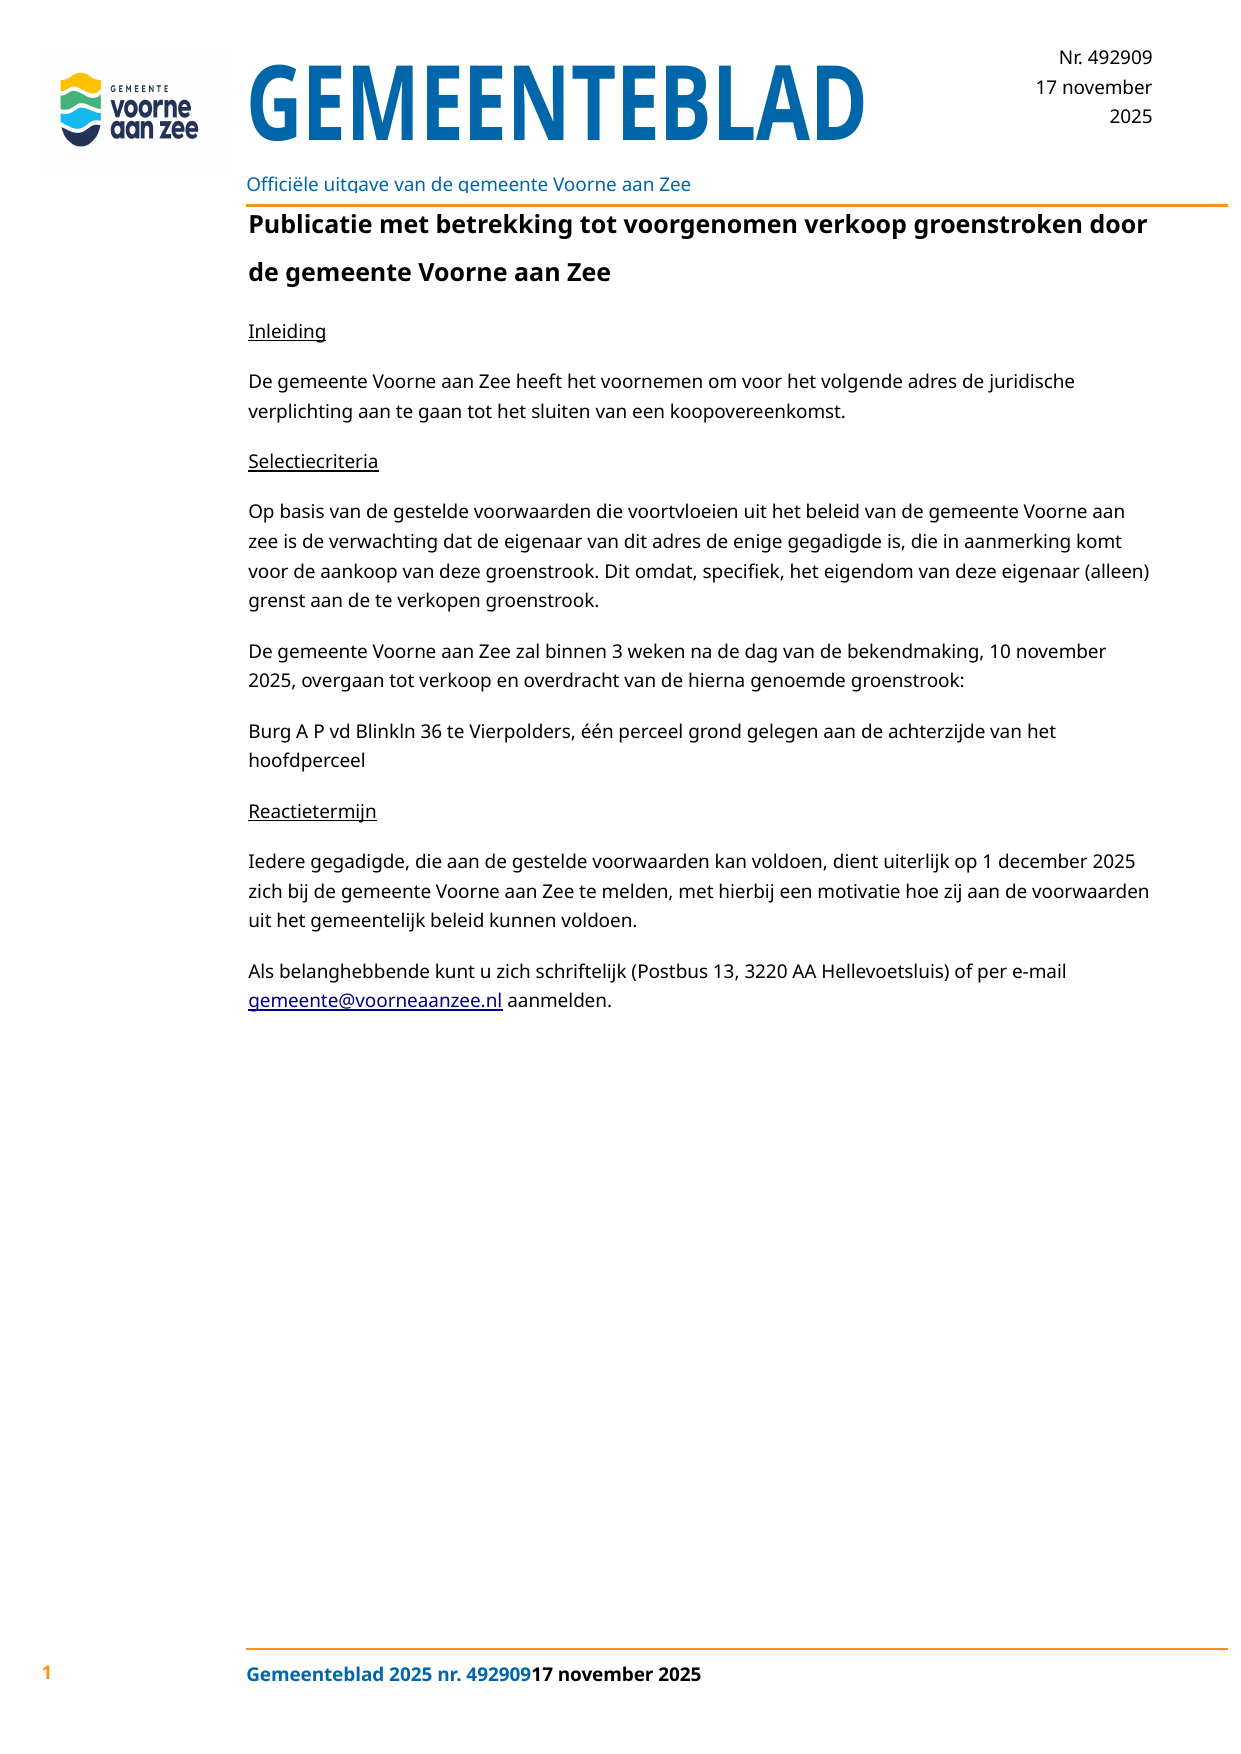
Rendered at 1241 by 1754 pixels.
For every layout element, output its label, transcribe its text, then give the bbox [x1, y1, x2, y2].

text Op basis van de gestelde voorwaarden die voortvloeien uit het beleid van de gemeente Voorne aan zee is de verwachting dat de eigenaar van dit adres de enige gegadigde is, die in aanmerking komt voor de aankoop van deze groenstrook. Dit omdat, specifiek, het eigendom van deze eigenaar (alleen) grenst aan de te verkopen groenstrook. [248, 499, 1152, 613]
text Inleiding [248, 318, 1152, 344]
text Reactietermijn [248, 798, 1152, 824]
text De gemeente Voorne aan Zee zal binnen 3 weken na de dag van de bekendmaking, 10 november 2025, overgaan tot verkoop en overdracht van de hierna genoemde groenstrook: [248, 638, 1152, 693]
text Iedere gegadigde, die aan de gestelde voorwaarden kan voldoen, dient uiterlijk op 1 december 2025 zich bij de gemeente Voorne aan Zee te melden, met hierbij een motivatie hoe zij aan de voorwaarden uit het gemeentelijk beleid kunnen voldoen. [248, 848, 1152, 933]
picture [41, 47, 231, 172]
text Als belanghebbende kunt u zich schriftelijk (Postbus 13, 3220 AA Hellevoetsluis) of per e-mail gemeente@voorneaanzee.nl aanmelden. [248, 958, 1152, 1013]
text Publicatie met betrekking tot voorgenomen verkoop groenstroken door de gemeente Voorne aan Zee [248, 207, 1152, 288]
text De gemeente Voorne aan Zee heeft het voornemen om voor het volgende adres de juridische verplichting aan te gaan tot het sluiten van een koopovereenkomst. [248, 368, 1152, 424]
text Burg A P vd Blinkln 36 te Vierpolders, één perceel grond gelegen aan de achterzijde van het hoofdperceel [248, 718, 1152, 773]
text Selectiecriteria [248, 448, 1152, 474]
